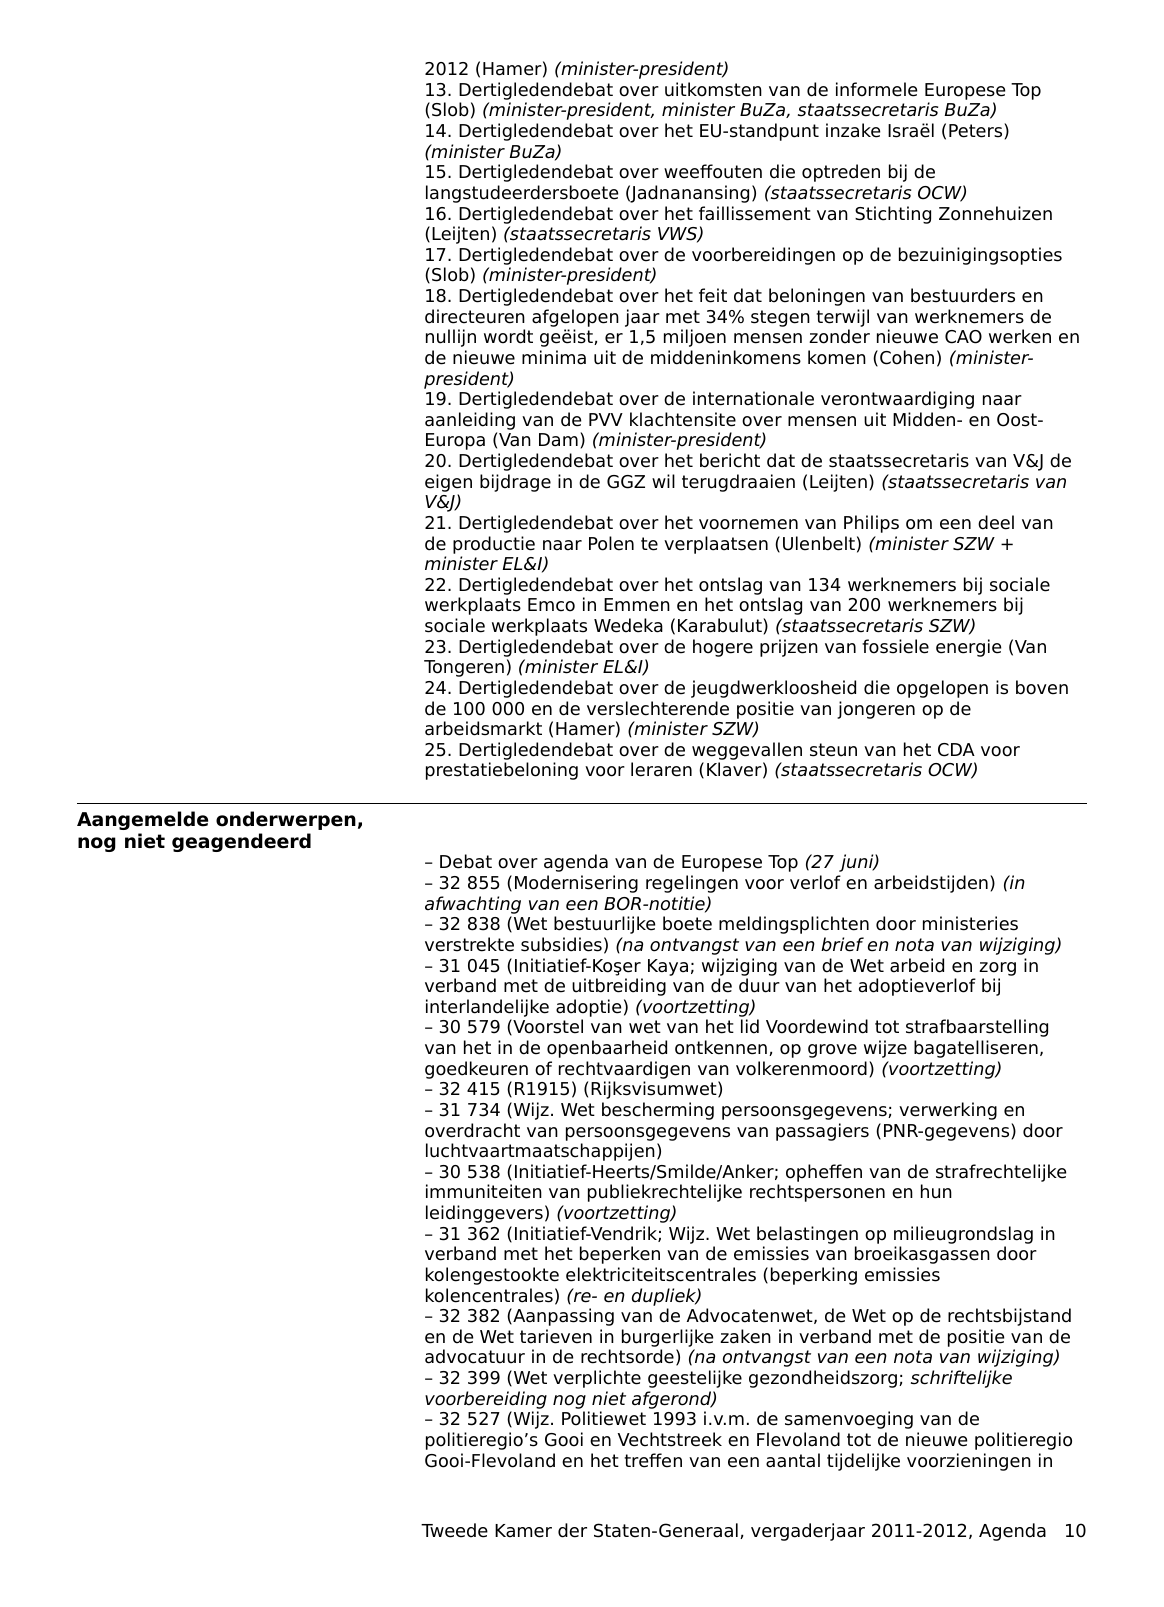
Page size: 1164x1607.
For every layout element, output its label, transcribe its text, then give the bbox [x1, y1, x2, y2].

table_cell 19. Dertigledendebat over de internationale verontwaardiging naar aanleiding van de PVV klachtensite over mensen uit Midden- en Oost-Europa (Van Dam) (minister-president) [418, 389, 1087, 451]
table_cell [401, 1100, 418, 1162]
table_cell [77, 1224, 401, 1306]
table_cell [401, 873, 418, 914]
table_cell [401, 853, 418, 873]
table_cell [77, 1162, 401, 1224]
table_cell 25. Dertigledendebat over de weggevallen steun van het CDA voor prestatiebeloning voor leraren (Klaver) (staatssecretaris OCW) [418, 740, 1087, 781]
table_cell [77, 678, 401, 740]
table_cell 22. Dertigledendebat over het ontslag van 134 werknemers bij sociale werkplaats Emco in Emmen en het ontslag van 200 werknemers bij sociale werkplaats Wedeka (Karabulut) (staatssecretaris SZW) [418, 575, 1087, 637]
table_cell [401, 451, 418, 513]
table_cell – 32 399 (Wet verplichte geestelijke gezondheidszorg; schriftelijke voorbereiding nog niet afgerond) [418, 1368, 1087, 1409]
table_cell [401, 389, 418, 451]
table_cell 17. Dertigledendebat over de voorbereidingen op de bezuinigingsopties (Slob) (minister-president) [418, 245, 1087, 286]
table_cell 16. Dertigledendebat over het faillissement van Stichting Zonnehuizen (Leijten) (staatssecretaris VWS) [418, 204, 1087, 245]
table_cell 23. Dertigledendebat over de hogere prijzen van fossiele energie (Van Tongeren) (minister EL&I) [418, 637, 1087, 678]
table_header [401, 804, 418, 852]
table_cell 15. Dertigledendebat over weeffouten die optreden bij de langstudeerdersboete (Jadnanansing) (staatssecretaris OCW) [418, 162, 1087, 203]
table_cell – 32 415 (R1915) (Rijksvisumwet) [418, 1079, 1087, 1100]
table_cell – 31 045 (Initiatief-Koşer Kaya; wijziging van de Wet arbeid en zorg in verband met de uitbreiding van de duur van het adoptieverlof bij interlandelijke adoptie) (voortzetting) [418, 956, 1087, 1017]
table_cell – 32 838 (Wet bestuurlijke boete meldingsplichten door ministeries verstrekte subsidies) (na ontvangst van een brief en nota van wijziging) [418, 914, 1087, 956]
table_cell 20. Dertigledendebat over het bericht dat de staatssecretaris van V&J de eigen bijdrage in de GGZ wil terugdraaien (Leijten) (staatssecretaris van V&J) [418, 451, 1087, 513]
table_cell [77, 873, 401, 914]
table_cell 13. Dertigledendebat over uitkomsten van de informele Europese Top (Slob) (minister-president, minister BuZa, staatssecretaris BuZa) [418, 80, 1087, 121]
table_cell [77, 1018, 401, 1079]
table_cell [401, 575, 418, 637]
table_cell [77, 59, 401, 80]
table_header [418, 804, 1087, 852]
table_cell [77, 1306, 401, 1368]
table_cell [401, 121, 418, 162]
table_cell [401, 204, 418, 245]
table_cell – 32 855 (Modernisering regelingen voor verlof en arbeidstijden) (in afwachting van een BOR-notitie) [418, 873, 1087, 914]
table_cell [77, 956, 401, 1017]
table_cell [401, 1306, 418, 1368]
table_cell [77, 740, 401, 781]
table_cell [401, 956, 418, 1017]
table_cell – 31 362 (Initiatief-Vendrik; Wijz. Wet belastingen op milieugrondslag in verband met het beperken van de emissies van broeikasgassen door kolengestookte elektriciteitscentrales (beperking emissies kolencentrales) (re- en dupliek) [418, 1224, 1087, 1306]
table_cell [77, 637, 401, 678]
table_cell [77, 162, 401, 203]
table_cell [77, 80, 401, 121]
table_cell [77, 286, 401, 389]
table_cell – 30 538 (Initiatief-Heerts/Smilde/Anker; opheffen van de strafrechtelijke immuniteiten van publiekrechtelijke rechtspersonen en hun leidinggevers) (voortzetting) [418, 1162, 1087, 1224]
table_cell 2012 (Hamer) (minister-president) [418, 59, 1087, 80]
table_cell [77, 1368, 401, 1409]
table_cell [77, 513, 401, 575]
table_cell [401, 59, 418, 80]
table_cell [77, 245, 401, 286]
table_cell [77, 121, 401, 162]
table_cell [77, 204, 401, 245]
table_cell [401, 637, 418, 678]
table_cell [77, 853, 401, 873]
table_cell [401, 513, 418, 575]
table_cell – 31 734 (Wijz. Wet bescherming persoonsgegevens; verwerking en overdracht van persoonsgegevens van passagiers (PNR-gegevens) door luchtvaartmaatschappijen) [418, 1100, 1087, 1162]
table_cell [77, 575, 401, 637]
table_cell [77, 1409, 401, 1471]
table_cell [77, 451, 401, 513]
table_cell – 32 527 (Wijz. Politiewet 1993 i.v.m. de samenvoeging van de politieregio’s Gooi en Vechtstreek en Flevoland tot de nieuwe politieregio Gooi-Flevoland en het treffen van een aantal tijdelijke voorzieningen in [418, 1409, 1087, 1471]
table_cell [77, 389, 401, 451]
table_cell 21. Dertigledendebat over het voornemen van Philips om een deel van de productie naar Polen te verplaatsen (Ulenbelt) (minister SZW + minister EL&I) [418, 513, 1087, 575]
table_cell [401, 740, 418, 781]
table_cell – 30 579 (Voorstel van wet van het lid Voordewind tot strafbaarstelling van het in de openbaarheid ontkennen, op grove wijze bagatelliseren, goedkeuren of rechtvaardigen van volkerenmoord) (voortzetting) [418, 1018, 1087, 1079]
table_cell [401, 1224, 418, 1306]
table_cell [401, 1018, 418, 1079]
table_cell [77, 1100, 401, 1162]
table_cell 18. Dertigledendebat over het feit dat beloningen van bestuurders en directeuren afgelopen jaar met 34% stegen terwijl van werknemers de nullijn wordt geëist, er 1,5 miljoen mensen zonder nieuwe CAO werken en de nieuwe minima uit de middeninkomens komen (Cohen) (minister-president) [418, 286, 1087, 389]
table_cell [401, 80, 418, 121]
table_cell [401, 162, 418, 203]
table_cell [77, 914, 401, 956]
table_cell [77, 1079, 401, 1100]
table_cell 24. Dertigledendebat over de jeugdwerkloosheid die opgelopen is boven de 100 000 en de verslechterende positie van jongeren op de arbeidsmarkt (Hamer) (minister SZW) [418, 678, 1087, 740]
table_cell 14. Dertigledendebat over het EU-standpunt inzake Israël (Peters) (minister BuZa) [418, 121, 1087, 162]
table_cell [401, 1079, 418, 1100]
table_cell [401, 914, 418, 956]
table_cell [401, 1162, 418, 1224]
table_cell – Debat over agenda van de Europese Top (27 juni) [418, 853, 1087, 873]
table_cell [401, 1409, 418, 1471]
table_cell [401, 678, 418, 740]
table_cell [401, 245, 418, 286]
table_cell [401, 286, 418, 389]
table_header Aangemelde onderwerpen, nog niet geagendeerd [77, 804, 401, 852]
table_cell [401, 1368, 418, 1409]
table_cell – 32 382 (Aanpassing van de Advocatenwet, de Wet op de rechtsbijstand en de Wet tarieven in burgerlijke zaken in verband met de positie van de advocatuur in de rechtsorde) (na ontvangst van een nota van wijziging) [418, 1306, 1087, 1368]
